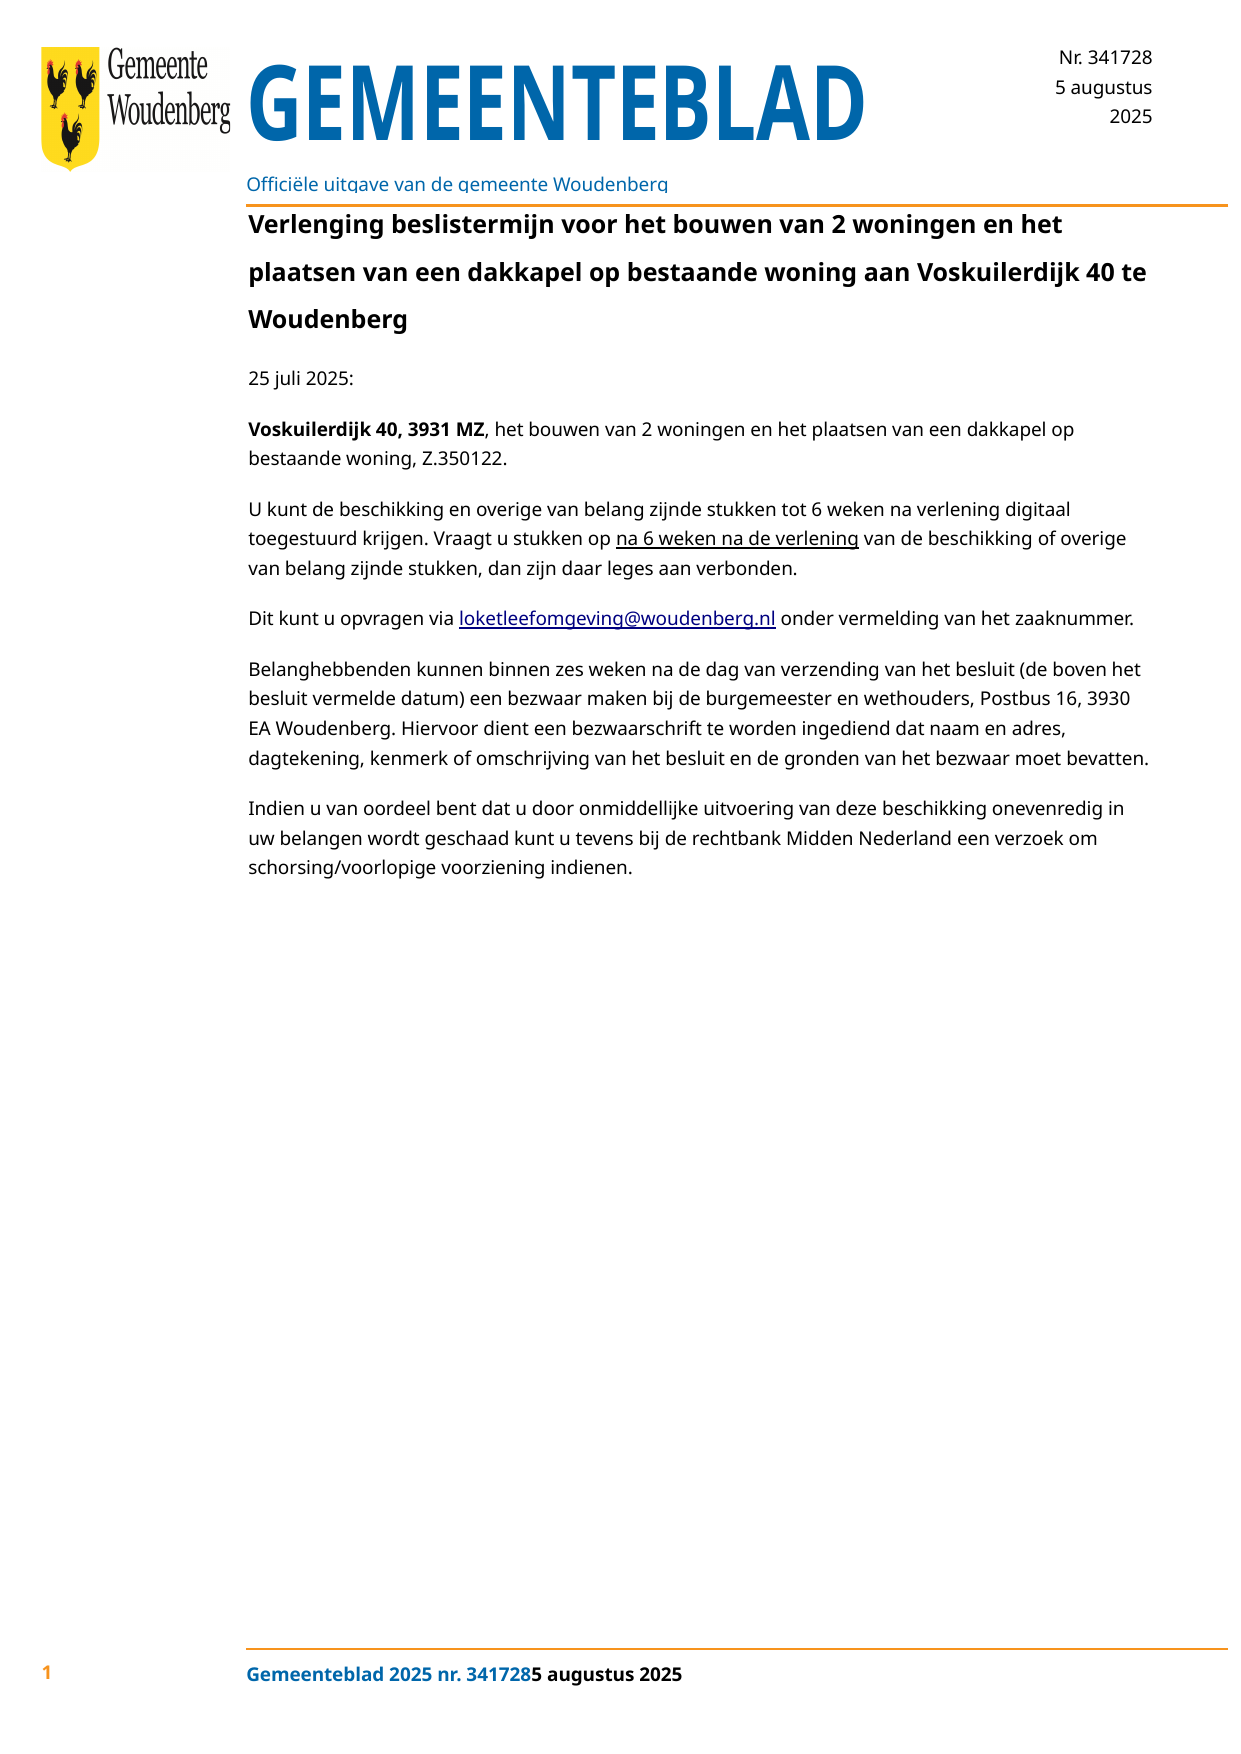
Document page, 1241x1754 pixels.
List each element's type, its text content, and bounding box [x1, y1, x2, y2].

text Voskuilerdijk 40, 3931 MZ, het bouwen van 2 woningen en het plaatsen van een dakkapel op bestaande woning, Z.350122. [248, 416, 1152, 471]
text Belanghebbenden kunnen binnen zes weken na de dag van verzending van het besluit (de boven het besluit vermelde datum) een bezwaar maken bij de burgemeester en wethouders, Postbus 16, 3930 EA Woudenberg. Hiervoor dient een bezwaarschrift te worden ingediend dat naam en adres, dagtekening, kenmerk of omschrijving van het besluit en de gronden van het bezwaar moet bevatten. [248, 656, 1152, 770]
text U kunt de beschikking en overige van belang zijnde stukken tot 6 weken na verlening digitaal toegestuurd krijgen. Vraagt u stukken op na 6 weken na de verlening van de beschikking of overige van belang zijnde stukken, dan zijn daar leges aan verbonden. [248, 496, 1152, 581]
picture [41, 47, 231, 172]
text Verlenging beslistermijn voor het bouwen van 2 woningen en het plaatsen van een dakkapel op bestaande woning aan Voskuilerdijk 40 te Woudenberg [248, 207, 1152, 336]
text Indien u van oordeel bent dat u door onmiddellijke uitvoering van deze beschikking onevenredig in uw belangen wordt geschaad kunt u tevens bij de rechtbank Midden Nederland een verzoek om schorsing/voorlopige voorziening indienen. [248, 795, 1152, 880]
text Dit kunt u opvragen via loketleefomgeving@woudenberg.nl onder vermelding van het zaaknummer. [248, 606, 1152, 631]
text 25 juli 2025: [248, 366, 1152, 391]
